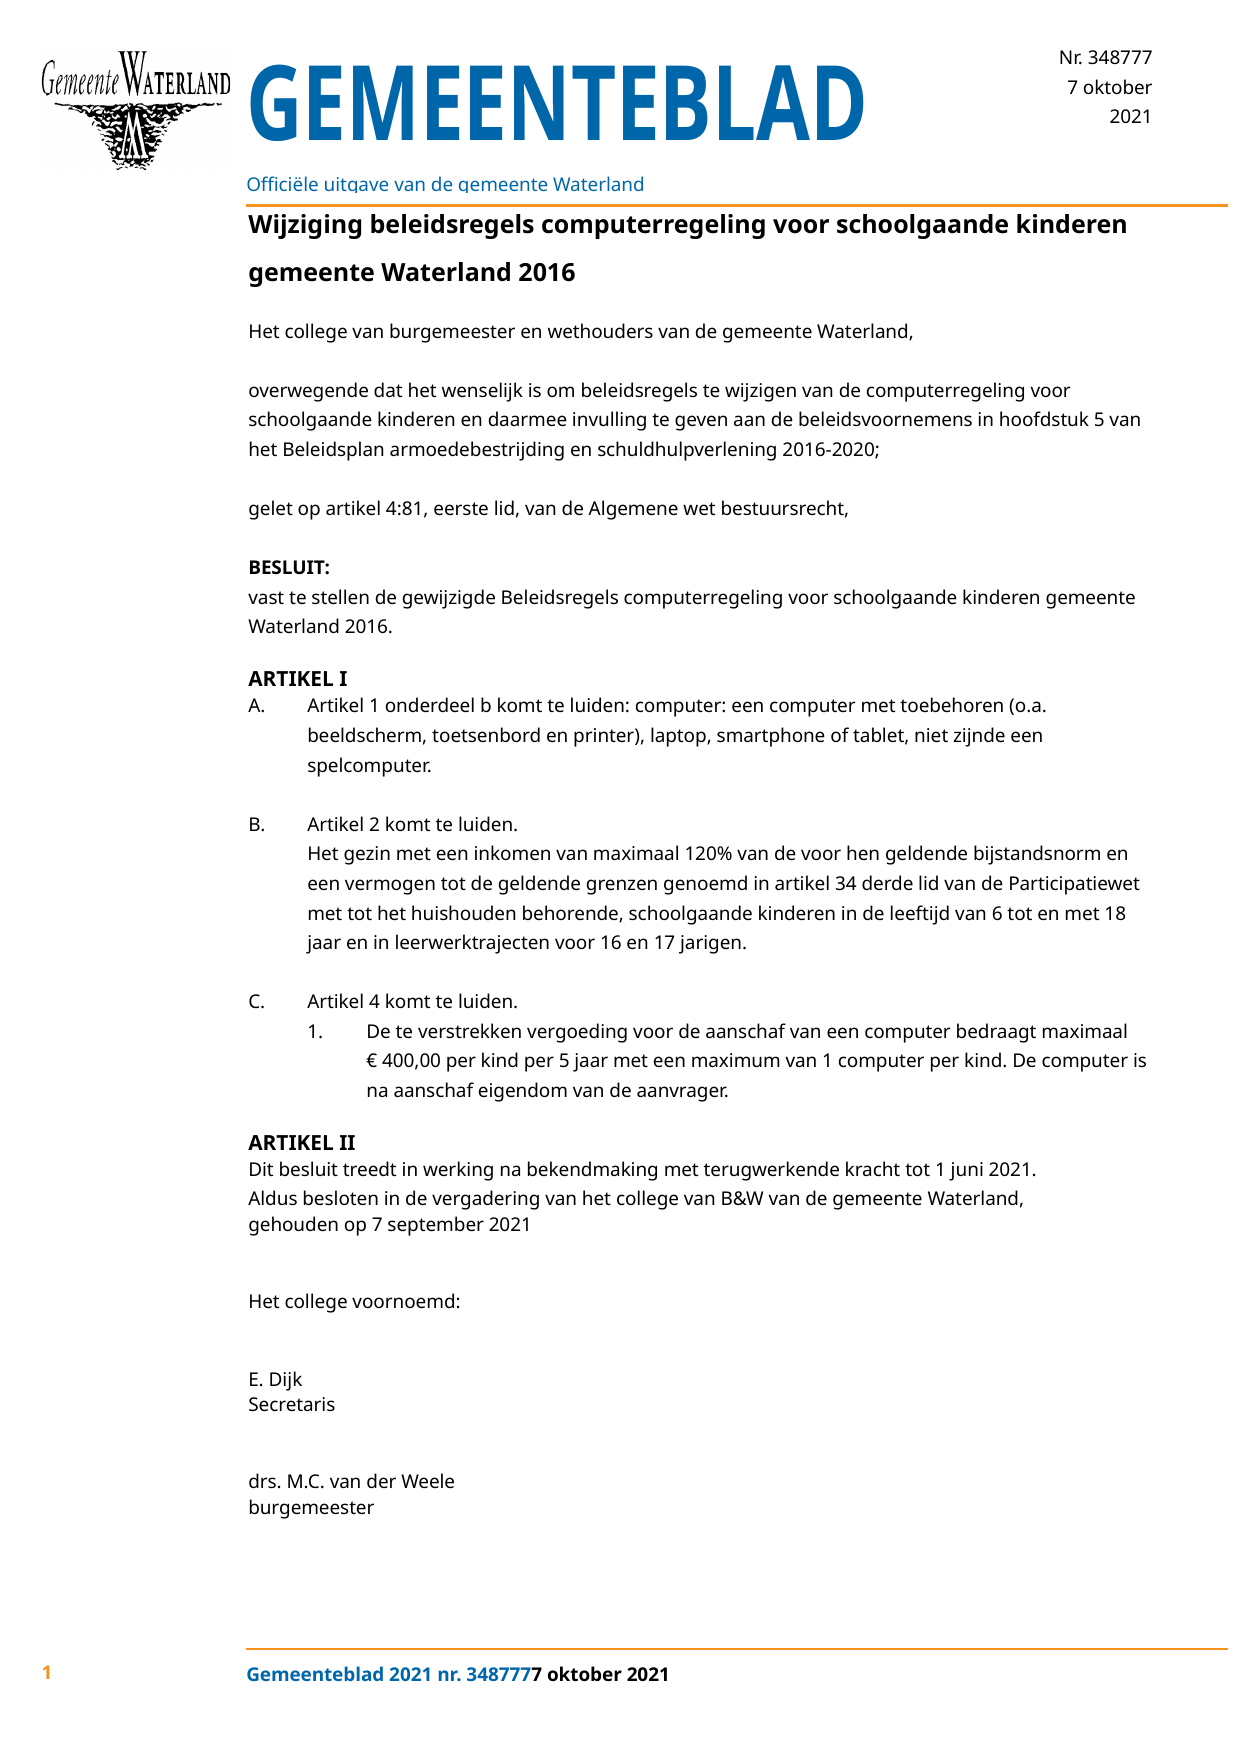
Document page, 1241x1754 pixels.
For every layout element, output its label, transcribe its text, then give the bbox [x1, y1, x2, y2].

text Dit besluit treedt in werking na bekendmaking met terugwerkende kracht tot 1 juni 2021. [248, 1156, 1152, 1182]
list Artikel 2 komt te luiden. [248, 811, 1152, 837]
list Het gezin met een inkomen van maximaal 120% van de voor hen geldende bijstandsnorm en een vermogen tot de geldende grenzen genoemd in artikel 34 derde lid van de Participatiewet met tot het huishouden behorende, schoolgaande kinderen in de leeftijd van 6 tot en met 18 jaar en in leerwerktrajecten voor 16 en 17 jarigen. [248, 841, 1152, 955]
text vast te stellen de gewijzigde Beleidsregels computerregeling voor schoolgaande kinderen gemeente Waterland 2016. [248, 584, 1152, 639]
list Artikel 4 komt te luiden. [248, 988, 1152, 1014]
text Het college van burgemeester en wethouders van de gemeente Waterland, [248, 318, 1152, 344]
text Het college voornoemd: [248, 1288, 1152, 1314]
list Artikel 1 onderdeel b komt te luiden: computer: een computer met toebehoren (o.a. beeldscherm, toetsenbord en printer), laptop, smartphone of tablet, niet zijnde een spelcomputer. [248, 693, 1152, 777]
text ARTIKEL I [248, 664, 1152, 693]
list De te verstrekken vergoeding voor de aanschaf van een computer bedraagt maximaal [307, 1018, 1152, 1044]
text gelet op artikel 4:81, eerste lid, van de Algemene wet bestuursrecht, [248, 495, 1152, 521]
text gehouden op 7 september 2021 [248, 1211, 1152, 1237]
text overwegende dat het wenselijk is om beleidsregels te wijzigen van de computerregeling voor schoolgaande kinderen en daarmee invulling te geven aan de beleidsvoornemens in hoofdstuk 5 van het Beleidsplan armoedebestrijding en schuldhulpverlening 2016-2020; [248, 377, 1152, 462]
text burgemeester [248, 1494, 1152, 1520]
list € 400,00 per kind per 5 jaar met een maximum van 1 computer per kind. De computer is na aanschaf eigendom van de aanvrager. [307, 1048, 1152, 1103]
text ARTIKEL II [248, 1128, 1152, 1156]
picture [41, 47, 231, 172]
text BESLUIT: [248, 554, 1152, 580]
text E. Dijk [248, 1366, 1152, 1391]
text Secretaris [248, 1391, 1152, 1417]
text drs. M.C. van der Weele [248, 1469, 1152, 1494]
text Aldus besloten in de vergadering van het college van B&W van de gemeente Waterland, [248, 1186, 1152, 1211]
text Wijziging beleidsregels computerregeling voor schoolgaande kinderen gemeente Waterland 2016 [248, 207, 1152, 288]
